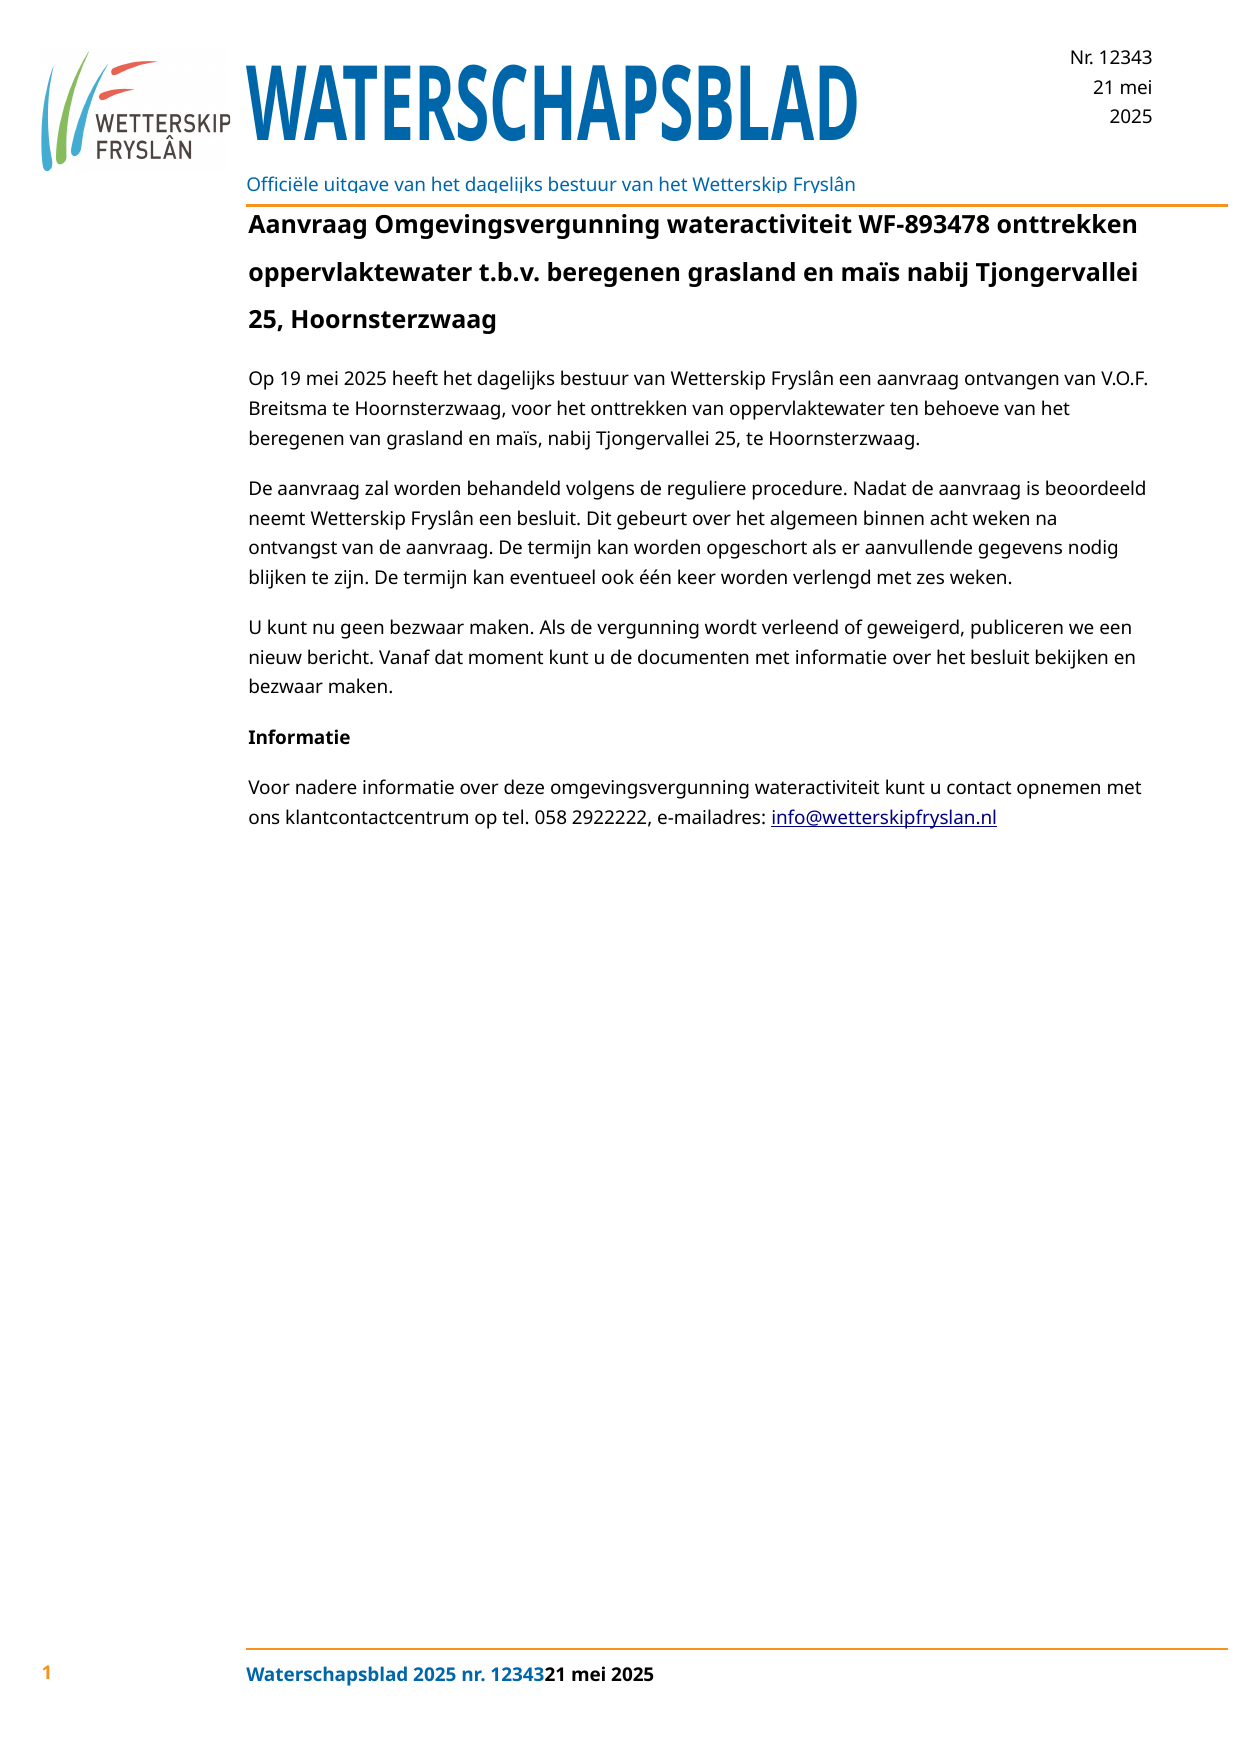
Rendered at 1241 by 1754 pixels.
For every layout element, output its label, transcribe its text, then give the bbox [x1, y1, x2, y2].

text Informatie [248, 724, 1152, 749]
text De aanvraag zal worden behandeld volgens de reguliere procedure. Nadat de aanvraag is beoordeeld neemt Wetterskip Fryslân een besluit. Dit gebeurt over het algemeen binnen acht weken na ontvangst van de aanvraag. De termijn kan worden opgeschort als er aanvullende gegevens nodig blijken te zijn. De termijn kan eventueel ook één keer worden verlengd met zes weken. [248, 475, 1152, 589]
text Aanvraag Omgevingsvergunning wateractiviteit WF-893478 onttrekken oppervlaktewater t.b.v. beregenen grasland en maïs nabij Tjongervallei 25, Hoornsterzwaag [248, 207, 1152, 336]
text Op 19 mei 2025 heeft het dagelijks bestuur van Wetterskip Fryslân een aanvraag ontvangen van V.O.F. Breitsma te Hoornsterzwaag, voor het onttrekken van oppervlaktewater ten behoeve van het beregenen van grasland en maïs, nabij Tjongervallei 25, te Hoornsterzwaag. [248, 366, 1152, 450]
text U kunt nu geen bezwaar maken. Als de vergunning wordt verleend of geweigerd, publiceren we een nieuw bericht. Vanaf dat moment kunt u de documenten met informatie over het besluit bekijken en bezwaar maken. [248, 614, 1152, 699]
picture [41, 47, 231, 172]
text Voor nadere informatie over deze omgevingsvergunning wateractiviteit kunt u contact opnemen met ons klantcontactcentrum op tel. 058 2922222, e-mailadres: info@wetterskipfryslan.nl [248, 774, 1152, 829]
